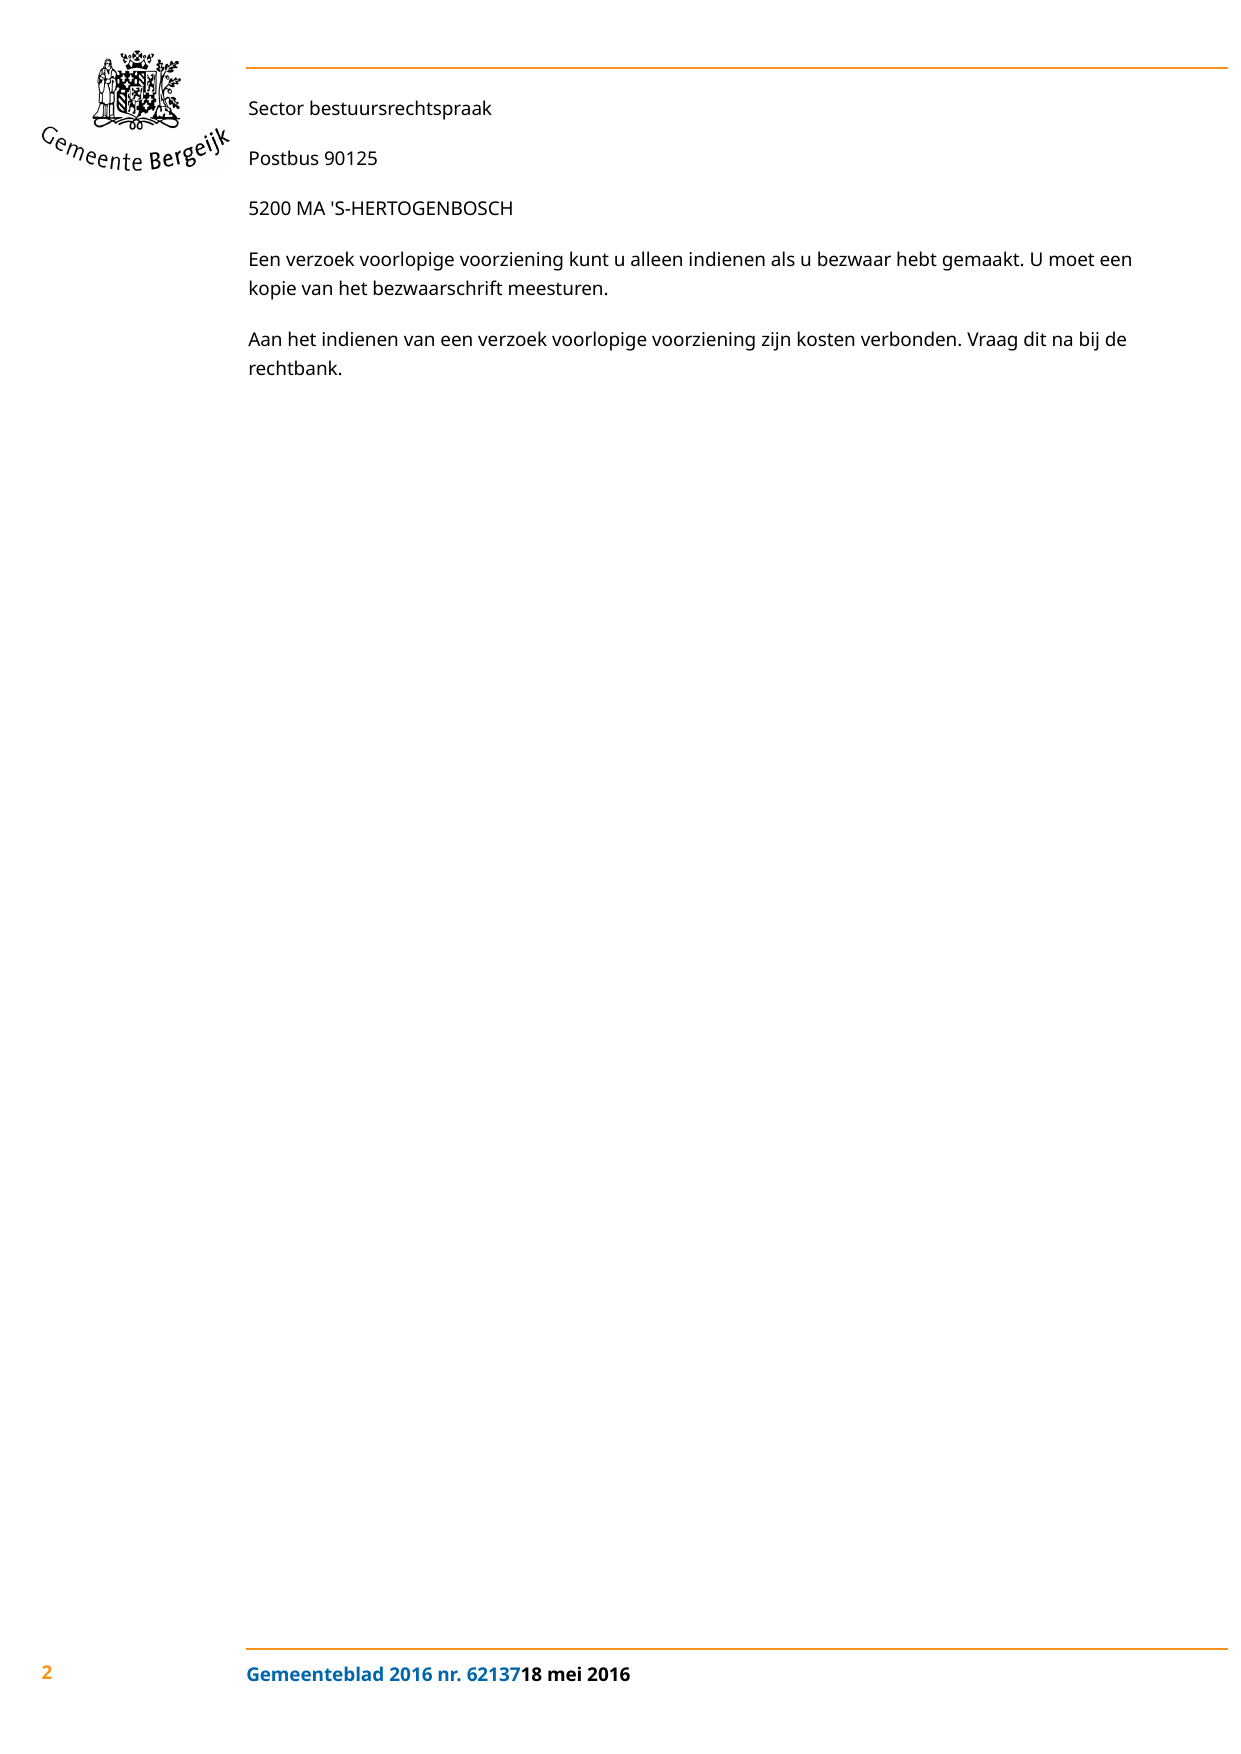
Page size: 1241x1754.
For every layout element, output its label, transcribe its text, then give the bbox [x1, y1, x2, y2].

text 5200 MA 'S-HERTOGENBOSCH [248, 196, 1152, 221]
text Sector bestuursrechtspraak [248, 95, 1152, 121]
text Aan het indienen van een verzoek voorlopige voorziening zijn kosten verbonden. Vraag dit na bij de rechtbank. [248, 326, 1152, 381]
text Postbus 90125 [248, 145, 1152, 171]
picture [41, 47, 231, 172]
text Een verzoek voorlopige voorziening kunt u alleen indienen als u bezwaar hebt gemaakt. U moet een kopie van het bezwaarschrift meesturen. [248, 246, 1152, 301]
